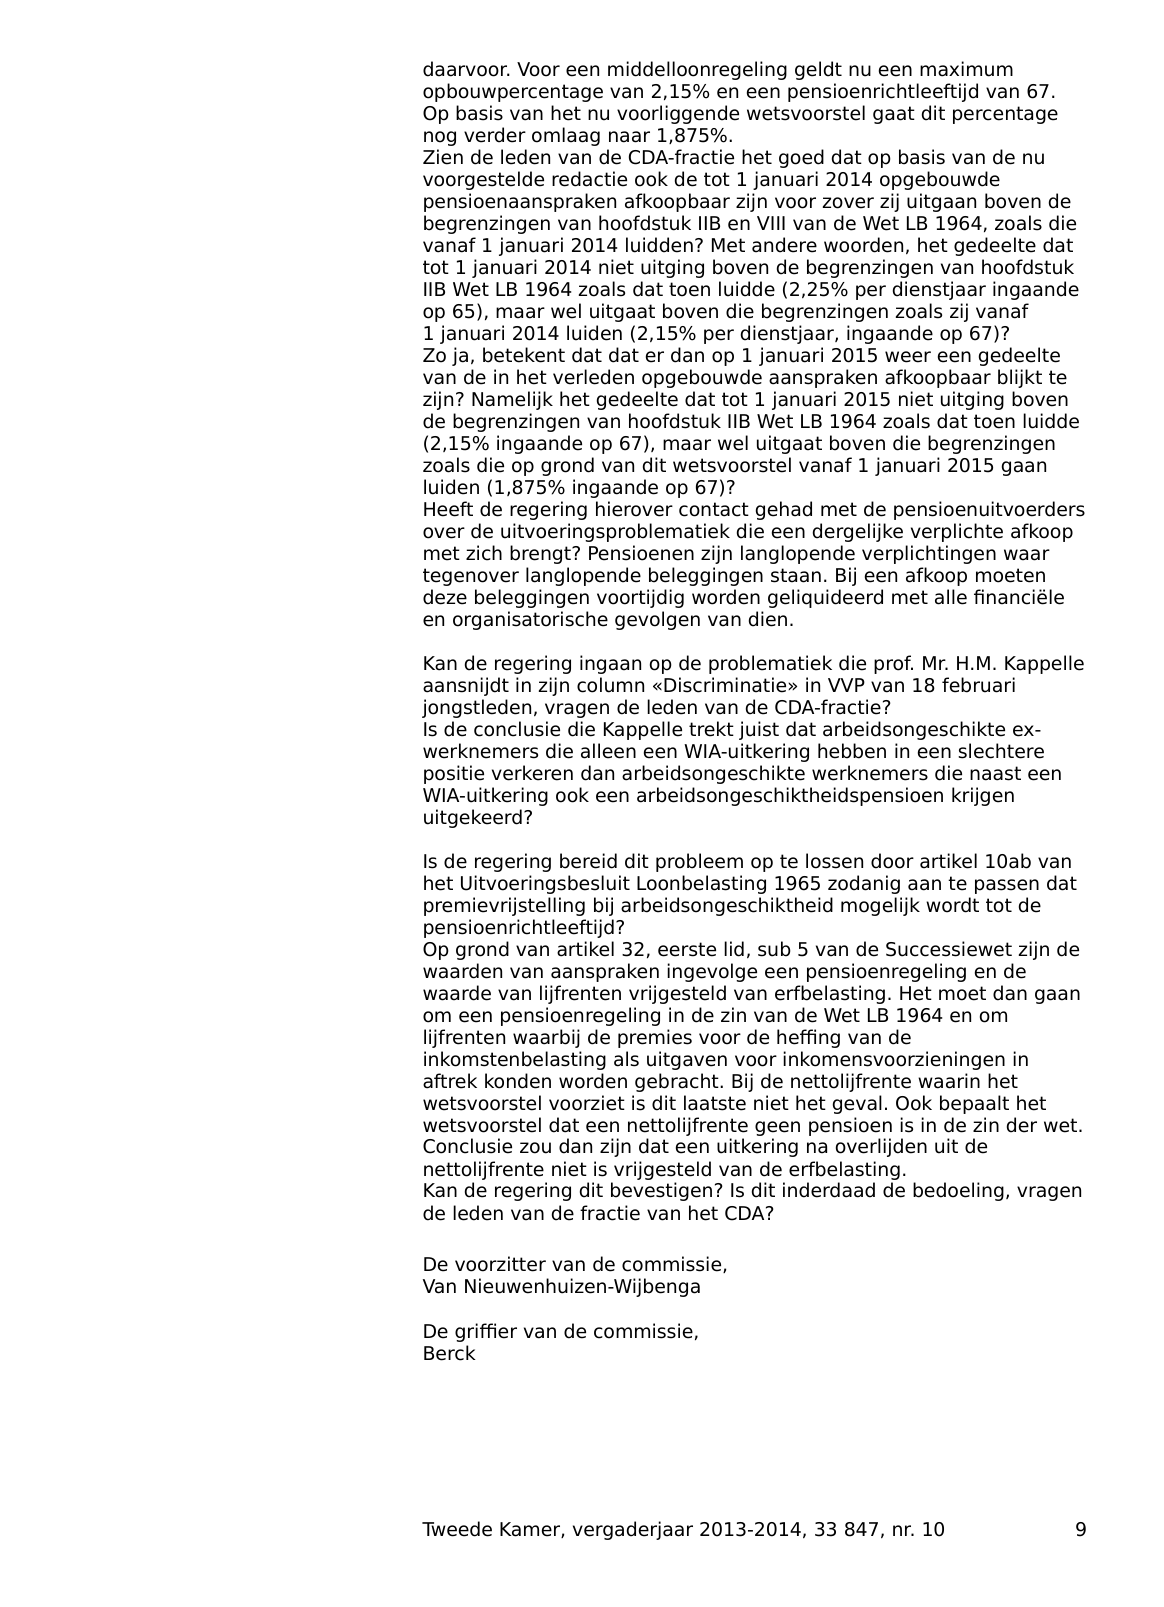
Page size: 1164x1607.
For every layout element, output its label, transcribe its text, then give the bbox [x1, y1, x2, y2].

text De griffier van de commissie, Berck [422, 1321, 1087, 1364]
text Kan de regering dit bevestigen? Is dit inderdaad de bedoeling, vragen de leden van de fractie van het CDA? [422, 1180, 1087, 1224]
text Zo ja, betekent dat dat er dan op 1 januari 2015 weer een gedeelte van de in het verleden opgebouwde aanspraken afkoopbaar blijkt te zijn? Namelijk het gedeelte dat tot 1 januari 2015 niet uitging boven de begrenzingen van hoofdstuk IIB Wet LB 1964 zoals dat toen luidde (2,15% ingaande op 67), maar wel uitgaat boven die begrenzingen zoals die op grond van dit wetsvoorstel vanaf 1 januari 2015 gaan luiden (1,875% ingaande op 67)? [422, 345, 1087, 499]
text De voorzitter van de commissie, Van Nieuwenhuizen-Wijbenga [422, 1254, 1087, 1298]
text daarvoor. Voor een middelloonregeling geldt nu een maximum opbouwpercentage van 2,15% en een pensioenrichtleeftijd van 67. Op basis van het nu voorliggende wetsvoorstel gaat dit percentage nog verder omlaag naar 1,875%. [422, 59, 1087, 147]
text Is de regering bereid dit probleem op te lossen door artikel 10ab van het Uitvoeringsbesluit Loonbelasting 1965 zodanig aan te passen dat premievrijstelling bij arbeidsongeschiktheid mogelijk wordt tot de pensioenrichtleeftijd? [422, 851, 1087, 939]
text Zien de leden van de CDA-fractie het goed dat op basis van de nu voorgestelde redactie ook de tot 1 januari 2014 opgebouwde pensioenaanspraken afkoopbaar zijn voor zover zij uitgaan boven de begrenzingen van hoofdstuk IIB en VIII van de Wet LB 1964, zoals die vanaf 1 januari 2014 luidden? Met andere woorden, het gedeelte dat tot 1 januari 2014 niet uitging boven de begrenzingen van hoofdstuk IIB Wet LB 1964 zoals dat toen luidde (2,25% per dienstjaar ingaande op 65), maar wel uitgaat boven die begrenzingen zoals zij vanaf 1 januari 2014 luiden (2,15% per dienstjaar, ingaande op 67)? [422, 147, 1087, 345]
text Kan de regering ingaan op de problematiek die prof. Mr. H.M. Kappelle aansnijdt in zijn column «Discriminatie» in VVP van 18 februari jongstleden, vragen de leden van de CDA-fractie? [422, 653, 1087, 719]
text Heeft de regering hierover contact gehad met de pensioenuitvoerders over de uitvoeringsproblematiek die een dergelijke verplichte afkoop met zich brengt? Pensioenen zijn langlopende verplichtingen waar tegenover langlopende beleggingen staan. Bij een afkoop moeten deze beleggingen voortijdig worden geliquideerd met alle financiële en organisatorische gevolgen van dien. [422, 499, 1087, 631]
text Op grond van artikel 32, eerste lid, sub 5 van de Successiewet zijn de waarden van aanspraken ingevolge een pensioenregeling en de waarde van lijfrenten vrijgesteld van erfbelasting. Het moet dan gaan om een pensioenregeling in de zin van de Wet LB 1964 en om lijfrenten waarbij de premies voor de heffing van de inkomstenbelasting als uitgaven voor inkomensvoorzieningen in aftrek konden worden gebracht. Bij de nettolijfrente waarin het wetsvoorstel voorziet is dit laatste niet het geval. Ook bepaalt het wetsvoorstel dat een nettolijfrente geen pensioen is in de zin der wet. Conclusie zou dan zijn dat een uitkering na overlijden uit de nettolijfrente niet is vrijgesteld van de erfbelasting. [422, 939, 1087, 1180]
text Is de conclusie die Kappelle trekt juist dat arbeidsongeschikte ex-werknemers die alleen een WIA-uitkering hebben in een slechtere positie verkeren dan arbeidsongeschikte werknemers die naast een WIA-uitkering ook een arbeidsongeschiktheidspensioen krijgen uitgekeerd? [422, 719, 1087, 828]
